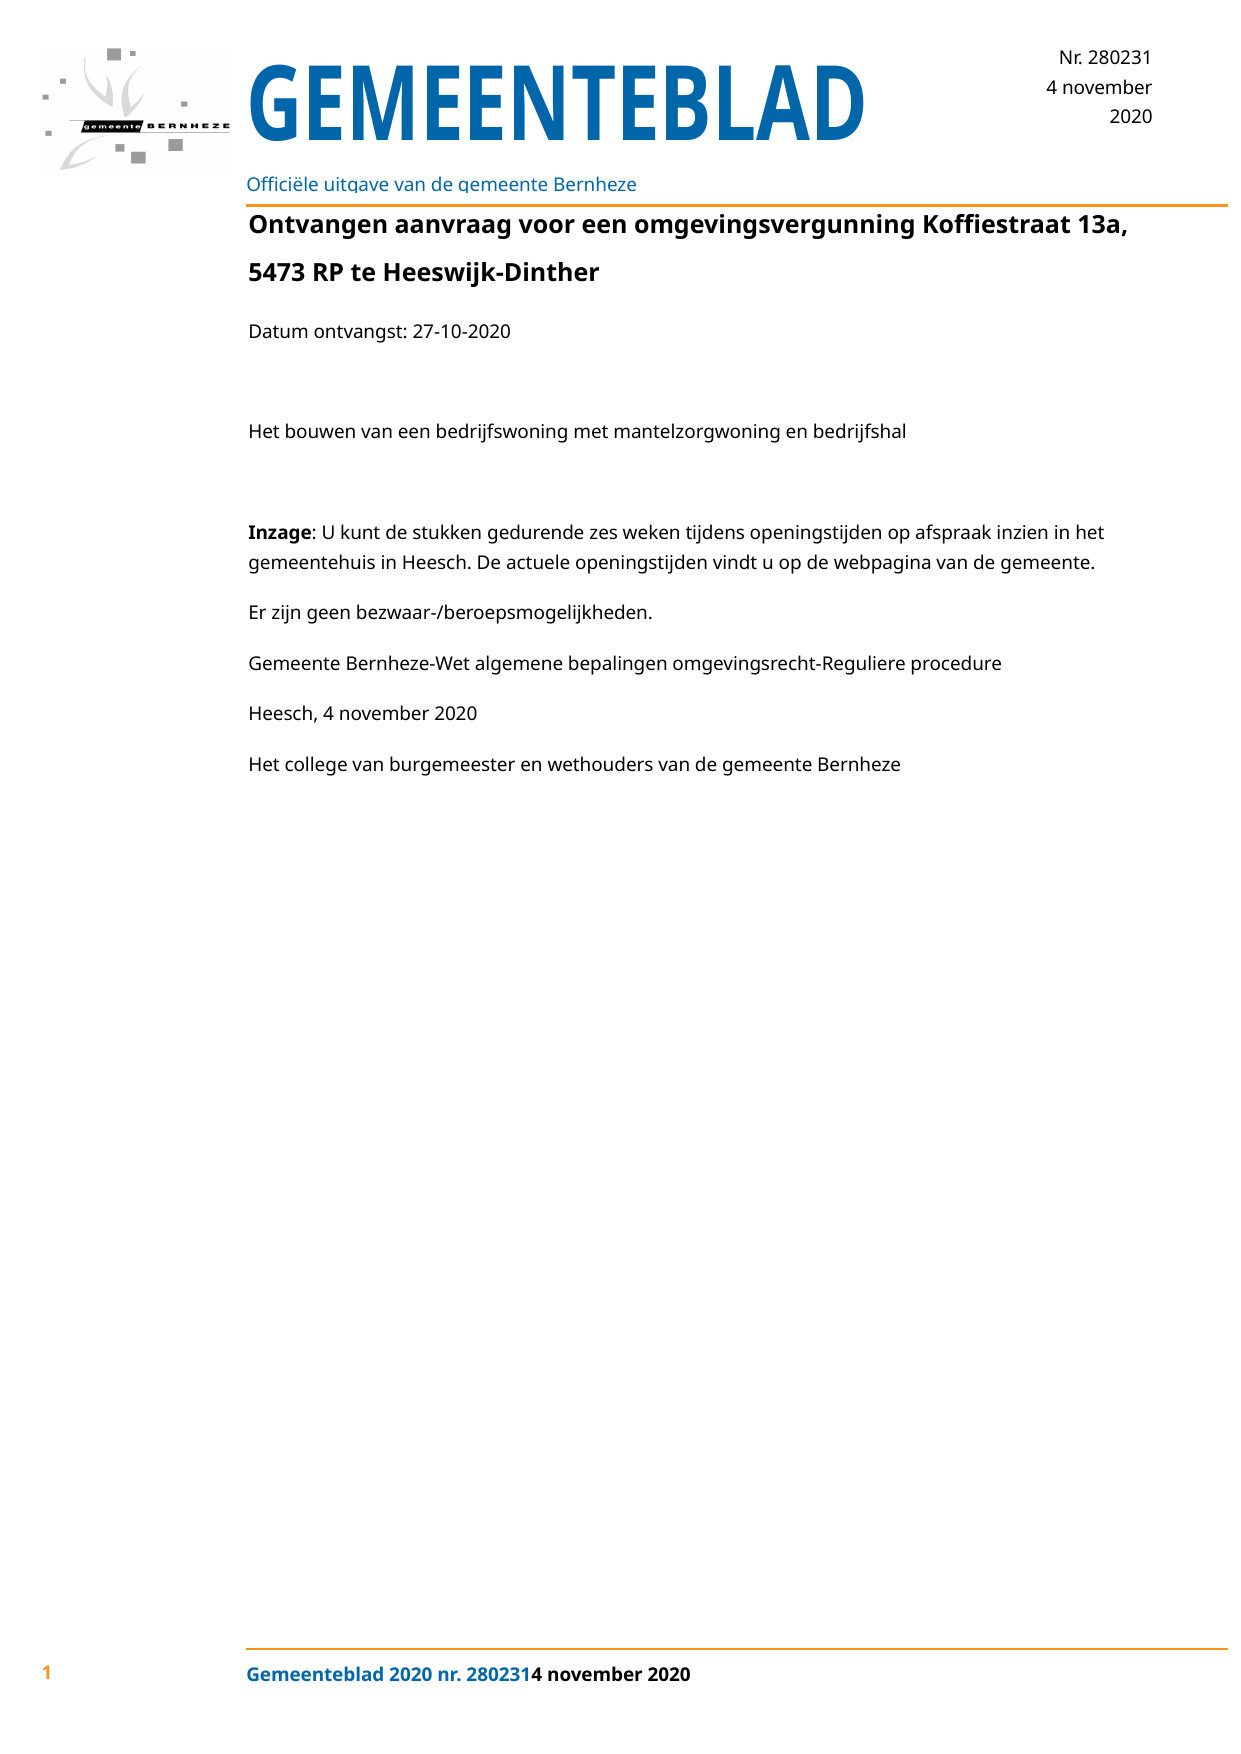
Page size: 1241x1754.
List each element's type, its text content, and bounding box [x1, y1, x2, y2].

text Gemeente Bernheze-Wet algemene bepalingen omgevingsrecht-Reguliere procedure [248, 650, 1152, 676]
text Het bouwen van een bedrijfswoning met mantelzorgwoning en bedrijfshal [248, 419, 1152, 444]
text Heesch, 4 november 2020 [248, 700, 1152, 726]
text Het college van burgemeester en wethouders van de gemeente Bernheze [248, 751, 1152, 777]
picture [41, 47, 231, 172]
text Inzage: U kunt de stukken gedurende zes weken tijdens openingstijden op afspraak inzien in het gemeentehuis in Heesch. De actuele openingstijden vindt u op de webpagina van de gemeente. [248, 519, 1152, 575]
text Er zijn geen bezwaar-/beroepsmogelijkheden. [248, 599, 1152, 625]
text Datum ontvangst: 27-10-2020 [248, 318, 1152, 344]
text Ontvangen aanvraag voor een omgevingsvergunning Koffiestraat 13a, 5473 RP te Heeswijk-Dinther [248, 207, 1152, 288]
